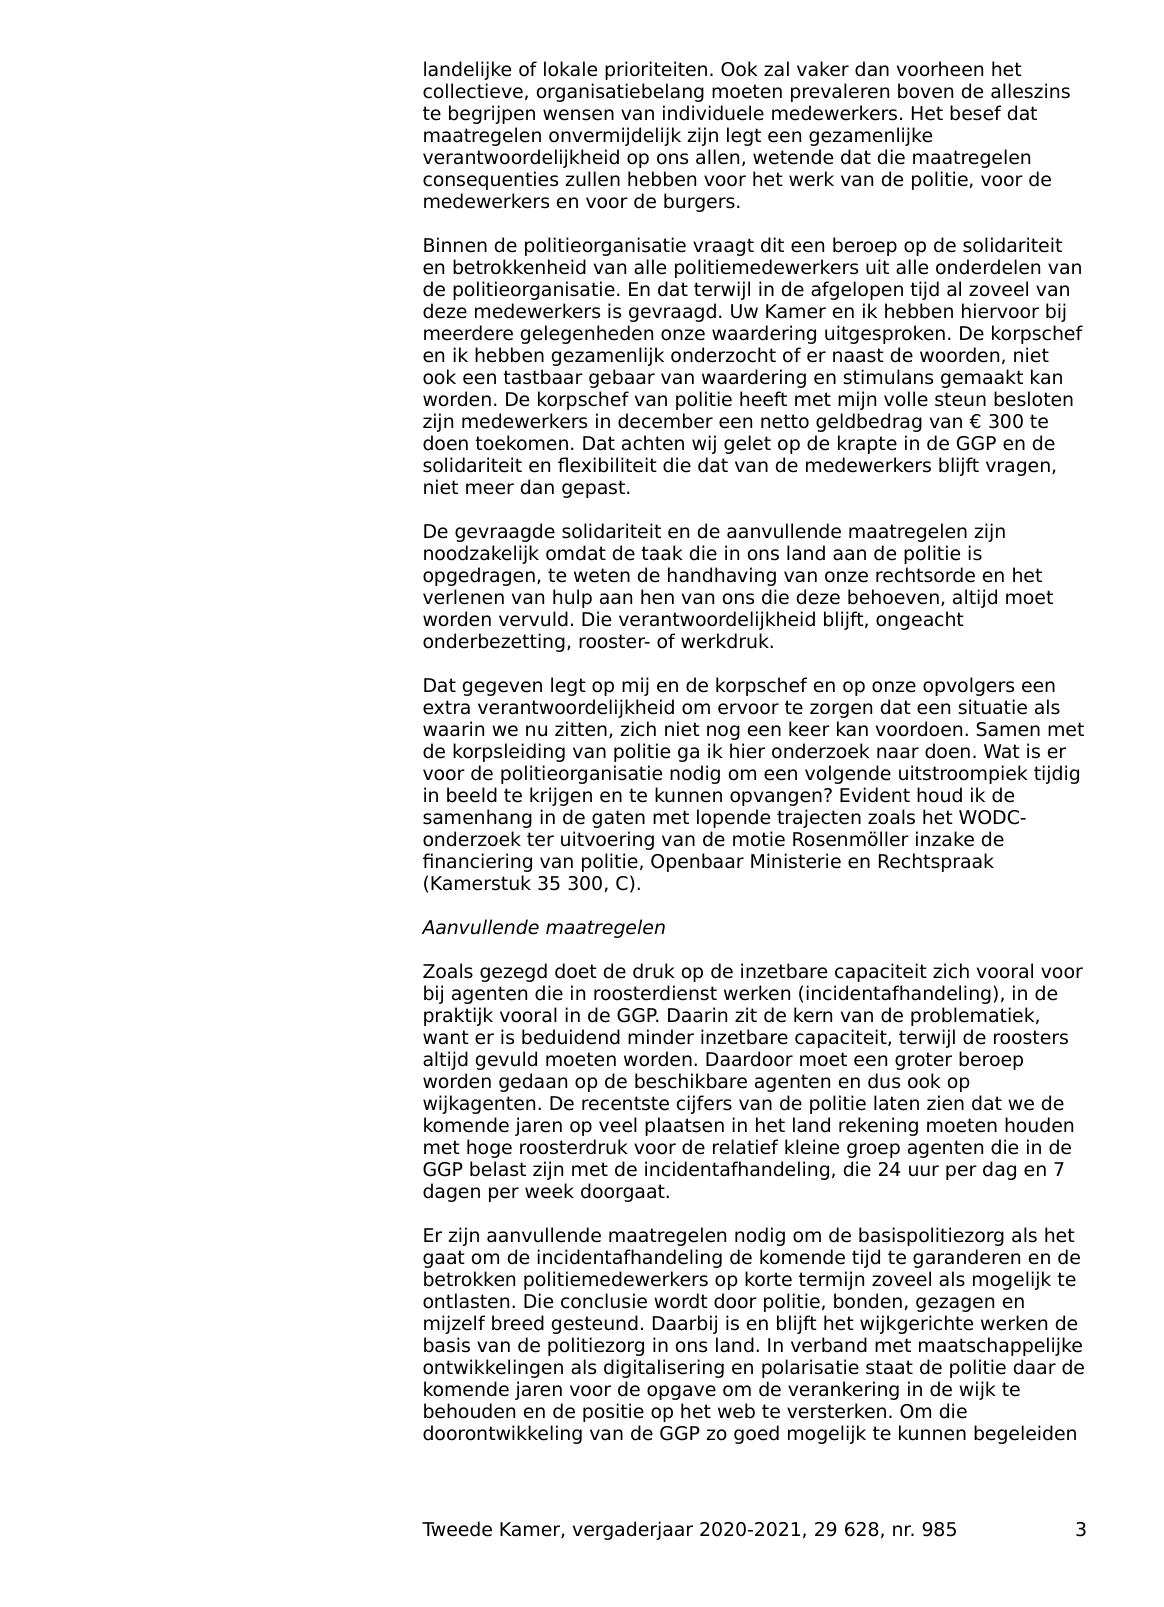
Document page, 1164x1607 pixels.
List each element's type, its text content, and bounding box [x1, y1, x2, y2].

text landelijke of lokale prioriteiten. Ook zal vaker dan voorheen het collectieve, organisatiebelang moeten prevaleren boven de alleszins te begrijpen wensen van individuele medewerkers. Het besef dat maatregelen onvermijdelijk zijn legt een gezamenlijke verantwoordelijkheid op ons allen, wetende dat die maatregelen consequenties zullen hebben voor het werk van de politie, voor de medewerkers en voor de burgers. [422, 59, 1087, 213]
text Dat gegeven legt op mij en de korpschef en op onze opvolgers een extra verantwoordelijkheid om ervoor te zorgen dat een situatie als waarin we nu zitten, zich niet nog een keer kan voordoen. Samen met de korpsleiding van politie ga ik hier onderzoek naar doen. Wat is er voor de politieorganisatie nodig om een volgende uitstroompiek tijdig in beeld te krijgen en te kunnen opvangen? Evident houd ik de samenhang in de gaten met lopende trajecten zoals het WODC-onderzoek ter uitvoering van de motie Rosenmöller inzake de financiering van politie, Openbaar Ministerie en Rechtspraak (Kamerstuk 35 300, C). [422, 675, 1087, 895]
subtitle Aanvullende maatregelen [422, 917, 1087, 939]
text Binnen de politieorganisatie vraagt dit een beroep op de solidariteit en betrokkenheid van alle politiemedewerkers uit alle onderdelen van de politieorganisatie. En dat terwijl in de afgelopen tijd al zoveel van deze medewerkers is gevraagd. Uw Kamer en ik hebben hiervoor bij meerdere gelegenheden onze waardering uitgesproken. De korpschef en ik hebben gezamenlijk onderzocht of er naast de woorden, niet ook een tastbaar gebaar van waardering en stimulans gemaakt kan worden. De korpschef van politie heeft met mijn volle steun besloten zijn medewerkers in december een netto geldbedrag van € 300 te doen toekomen. Dat achten wij gelet op de krapte in de GGP en de solidariteit en flexibiliteit die dat van de medewerkers blijft vragen, niet meer dan gepast. [422, 235, 1087, 499]
text Er zijn aanvullende maatregelen nodig om de basispolitiezorg als het gaat om de incidentafhandeling de komende tijd te garanderen en de betrokken politiemedewerkers op korte termijn zoveel als mogelijk te ontlasten. Die conclusie wordt door politie, bonden, gezagen en mijzelf breed gesteund. Daarbij is en blijft het wijkgerichte werken de basis van de politiezorg in ons land. In verband met maatschappelijke ontwikkelingen als digitalisering en polarisatie staat de politie daar de komende jaren voor de opgave om de verankering in de wijk te behouden en de positie op het web te versterken. Om die doorontwikkeling van de GGP zo goed mogelijk te kunnen begeleiden [422, 1225, 1087, 1445]
text Zoals gezegd doet de druk op de inzetbare capaciteit zich vooral voor bij agenten die in roosterdienst werken (incidentafhandeling), in de praktijk vooral in de GGP. Daarin zit de kern van de problematiek, want er is beduidend minder inzetbare capaciteit, terwijl de roosters altijd gevuld moeten worden. Daardoor moet een groter beroep worden gedaan op de beschikbare agenten en dus ook op wijkagenten. De recentste cijfers van de politie laten zien dat we de komende jaren op veel plaatsen in het land rekening moeten houden met hoge roosterdruk voor de relatief kleine groep agenten die in de GGP belast zijn met de incidentafhandeling, die 24 uur per dag en 7 dagen per week doorgaat. [422, 961, 1087, 1203]
text De gevraagde solidariteit en de aanvullende maatregelen zijn noodzakelijk omdat de taak die in ons land aan de politie is opgedragen, te weten de handhaving van onze rechtsorde en het verlenen van hulp aan hen van ons die deze behoeven, altijd moet worden vervuld. Die verantwoordelijkheid blijft, ongeacht onderbezetting, rooster- of werkdruk. [422, 521, 1087, 653]
